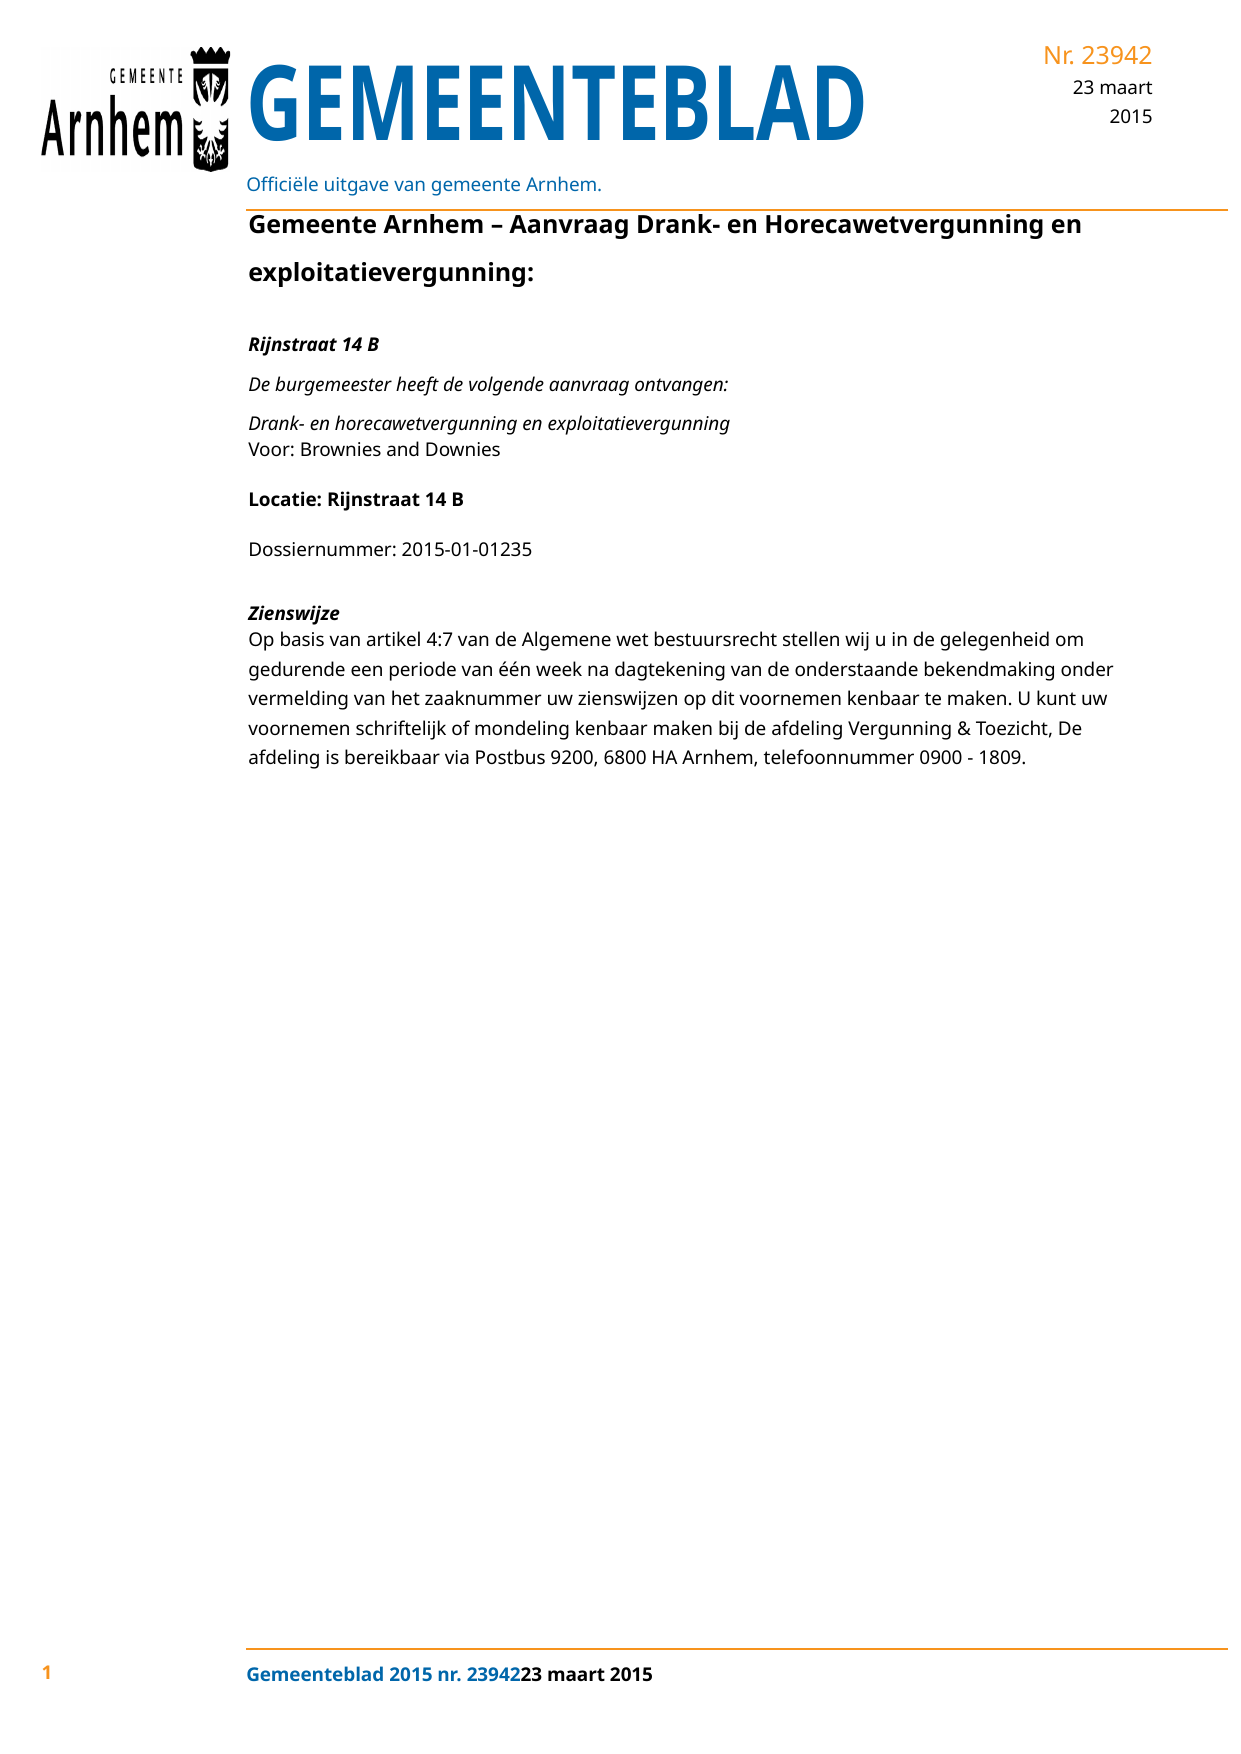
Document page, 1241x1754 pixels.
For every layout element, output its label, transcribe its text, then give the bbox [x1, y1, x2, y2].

text De burgemeester heeft de volgende aanvraag ontvangen: [248, 371, 1152, 396]
text Rijnstraat 14 B [248, 331, 1152, 357]
text Locatie: Rijnstraat 14 B [248, 486, 1152, 512]
text Drank- en horecawetvergunning en exploitatievergunning [248, 410, 1152, 436]
text Gemeente Arnhem – Aanvraag Drank- en Horecawetvergunning en exploitatievergunning: [248, 211, 1152, 288]
text Dossiernummer: 2015-01-01235 [248, 537, 1152, 562]
text Voor: Brownies and Downies [248, 436, 1152, 461]
text Op basis van artikel 4:7 van de Algemene wet bestuursrecht stellen wij u in de gelegenheid om gedurende een periode van één week na dagtekening van de onderstaande bekendmaking onder vermelding van het zaaknummer uw zienswijzen op dit voornemen kenbaar te maken. U kunt uw voornemen schriftelijk of mondeling kenbaar maken bij de afdeling Vergunning & Toezicht, De afdeling is bereikbaar via Postbus 9200, 6800 HA Arnhem, telefoonnummer 0900 - 1809. [248, 626, 1152, 770]
picture [41, 47, 231, 172]
text Zienswijze [248, 601, 1152, 626]
